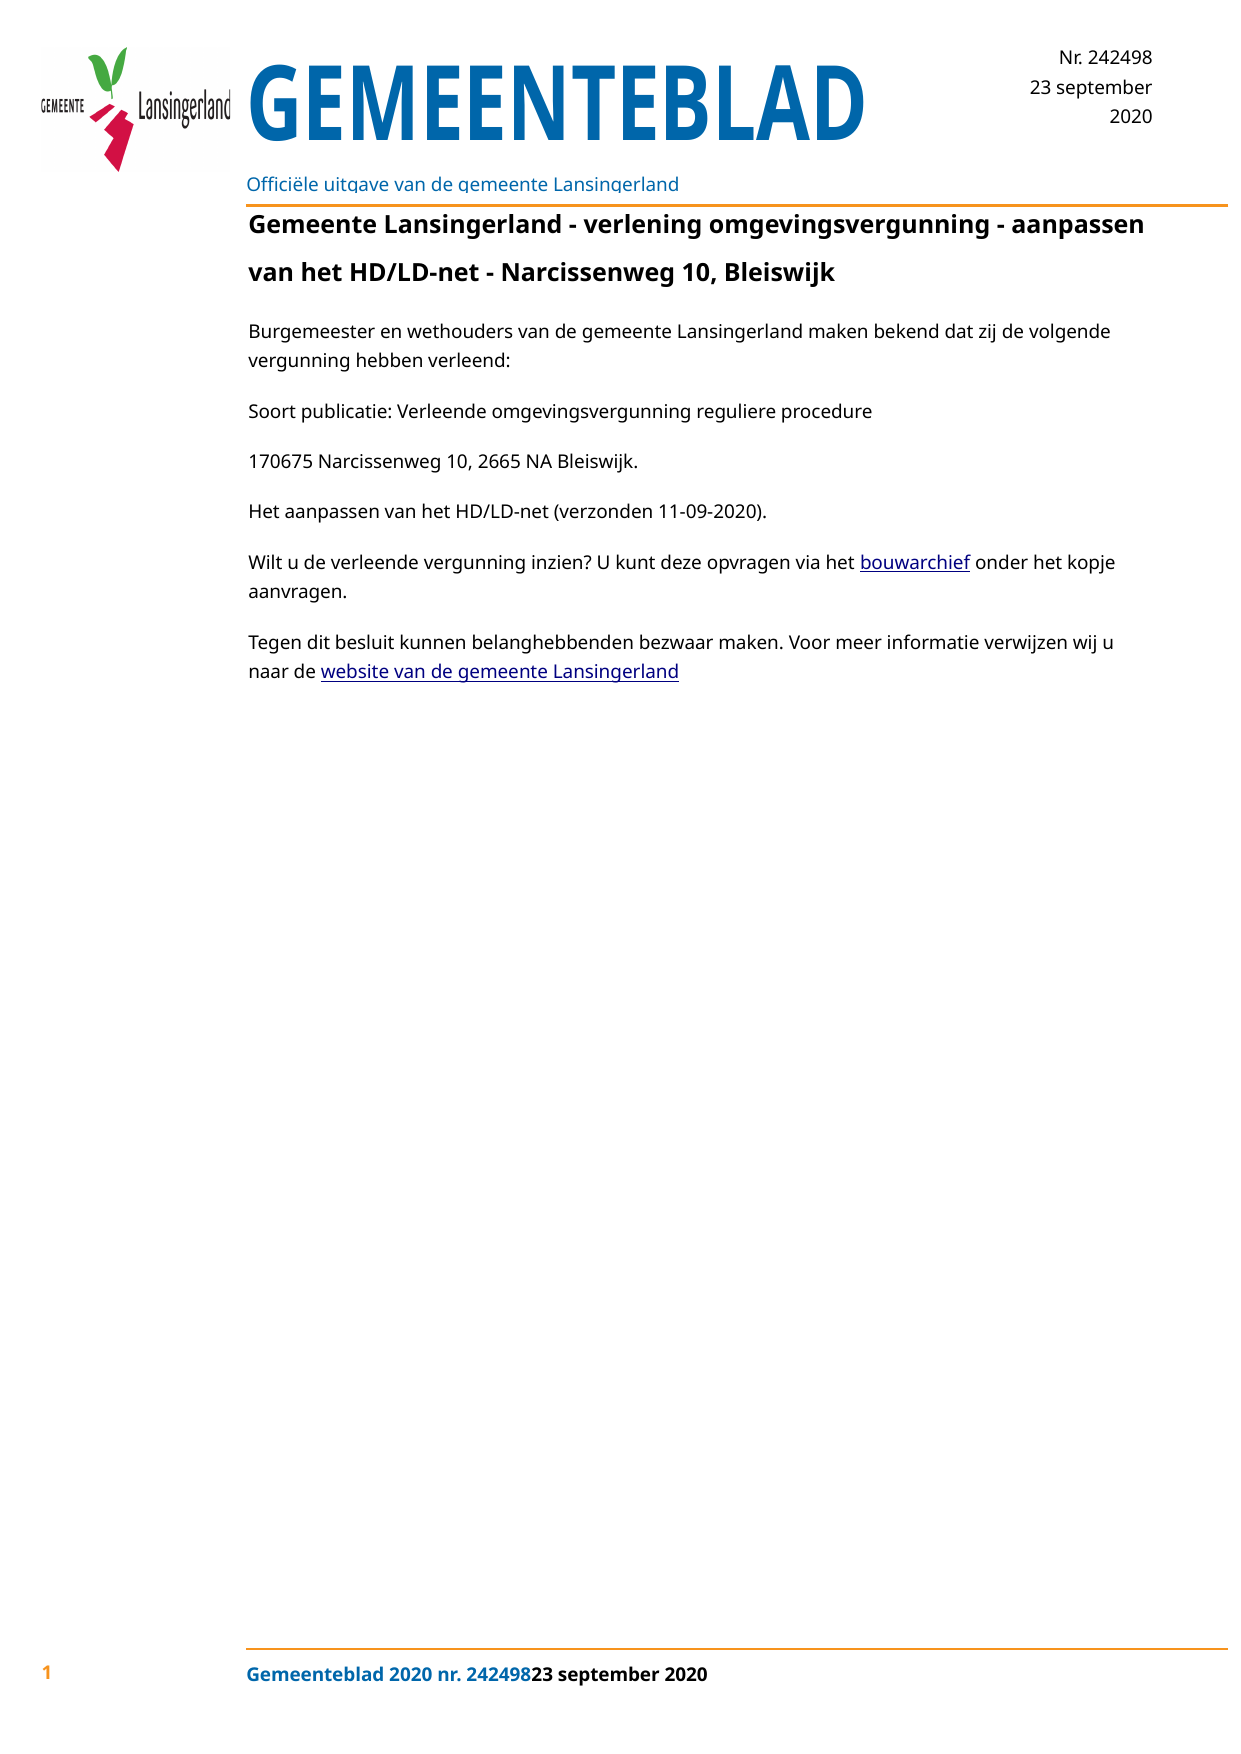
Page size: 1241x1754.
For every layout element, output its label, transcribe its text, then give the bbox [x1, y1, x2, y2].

text 170675 Narcissenweg 10, 2665 NA Bleiswijk. [248, 448, 1152, 474]
text Wilt u de verleende vergunning inzien? U kunt deze opvragen via het bouwarchief onder het kopje aanvragen. [248, 549, 1152, 604]
text Tegen dit besluit kunnen belanghebbenden bezwaar maken. Voor meer informatie verwijzen wij u naar de website van de gemeente Lansingerland [248, 629, 1152, 684]
text Het aanpassen van het HD/LD-net (verzonden 11-09-2020). [248, 499, 1152, 524]
text Gemeente Lansingerland - verlening omgevingsvergunning - aanpassen van het HD/LD-net - Narcissenweg 10, Bleiswijk [248, 207, 1152, 288]
text Soort publicatie: Verleende omgevingsvergunning reguliere procedure [248, 398, 1152, 424]
text Burgemeester en wethouders van de gemeente Lansingerland maken bekend dat zij de volgende vergunning hebben verleend: [248, 318, 1152, 373]
picture [41, 47, 231, 172]
